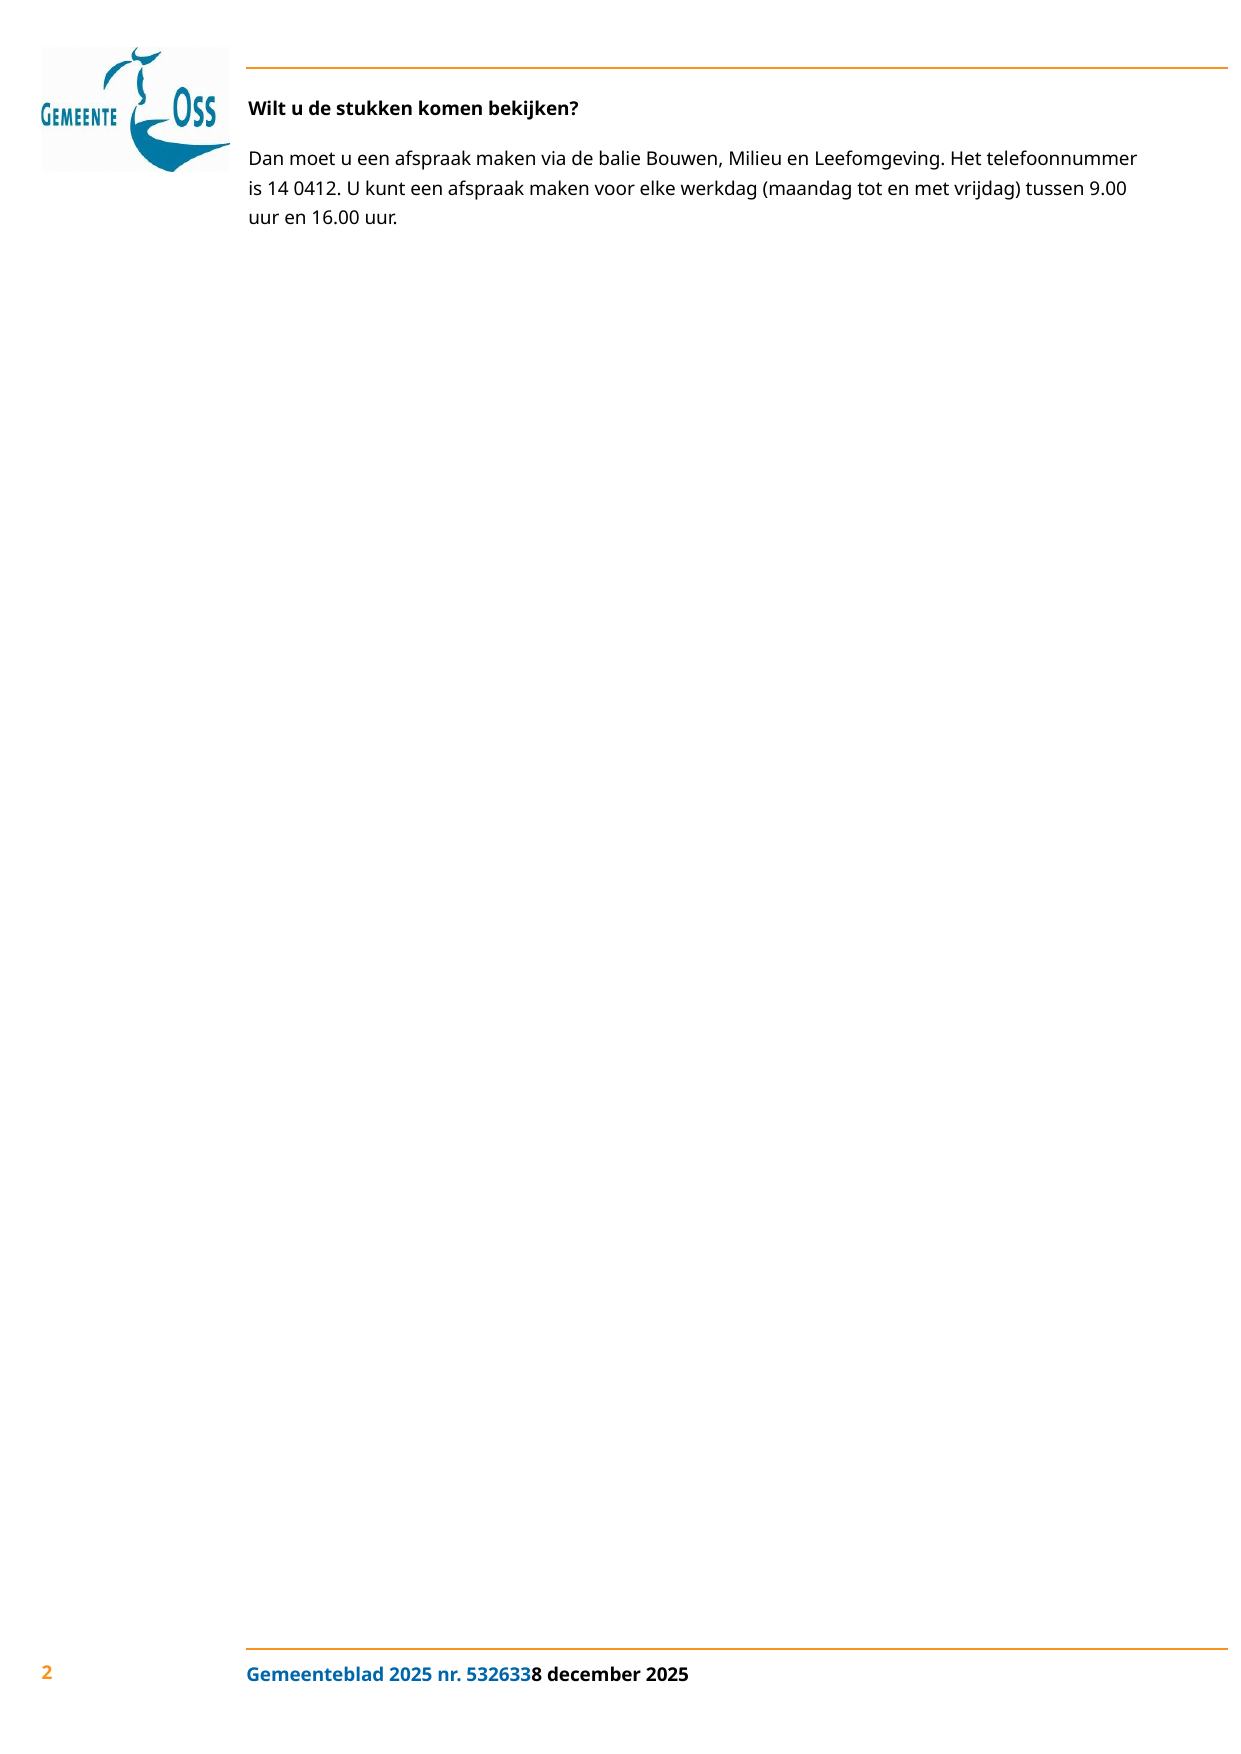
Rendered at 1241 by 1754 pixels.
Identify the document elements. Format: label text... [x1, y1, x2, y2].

picture [41, 47, 231, 172]
text Wilt u de stukken komen bekijken? [248, 95, 1152, 121]
text Dan moet u een afspraak maken via de balie Bouwen, Milieu en Leefomgeving. Het telefoonnummer is 14 0412. U kunt een afspraak maken voor elke werkdag (maandag tot en met vrijdag) tussen 9.00 uur en 16.00 uur. [248, 145, 1152, 230]
